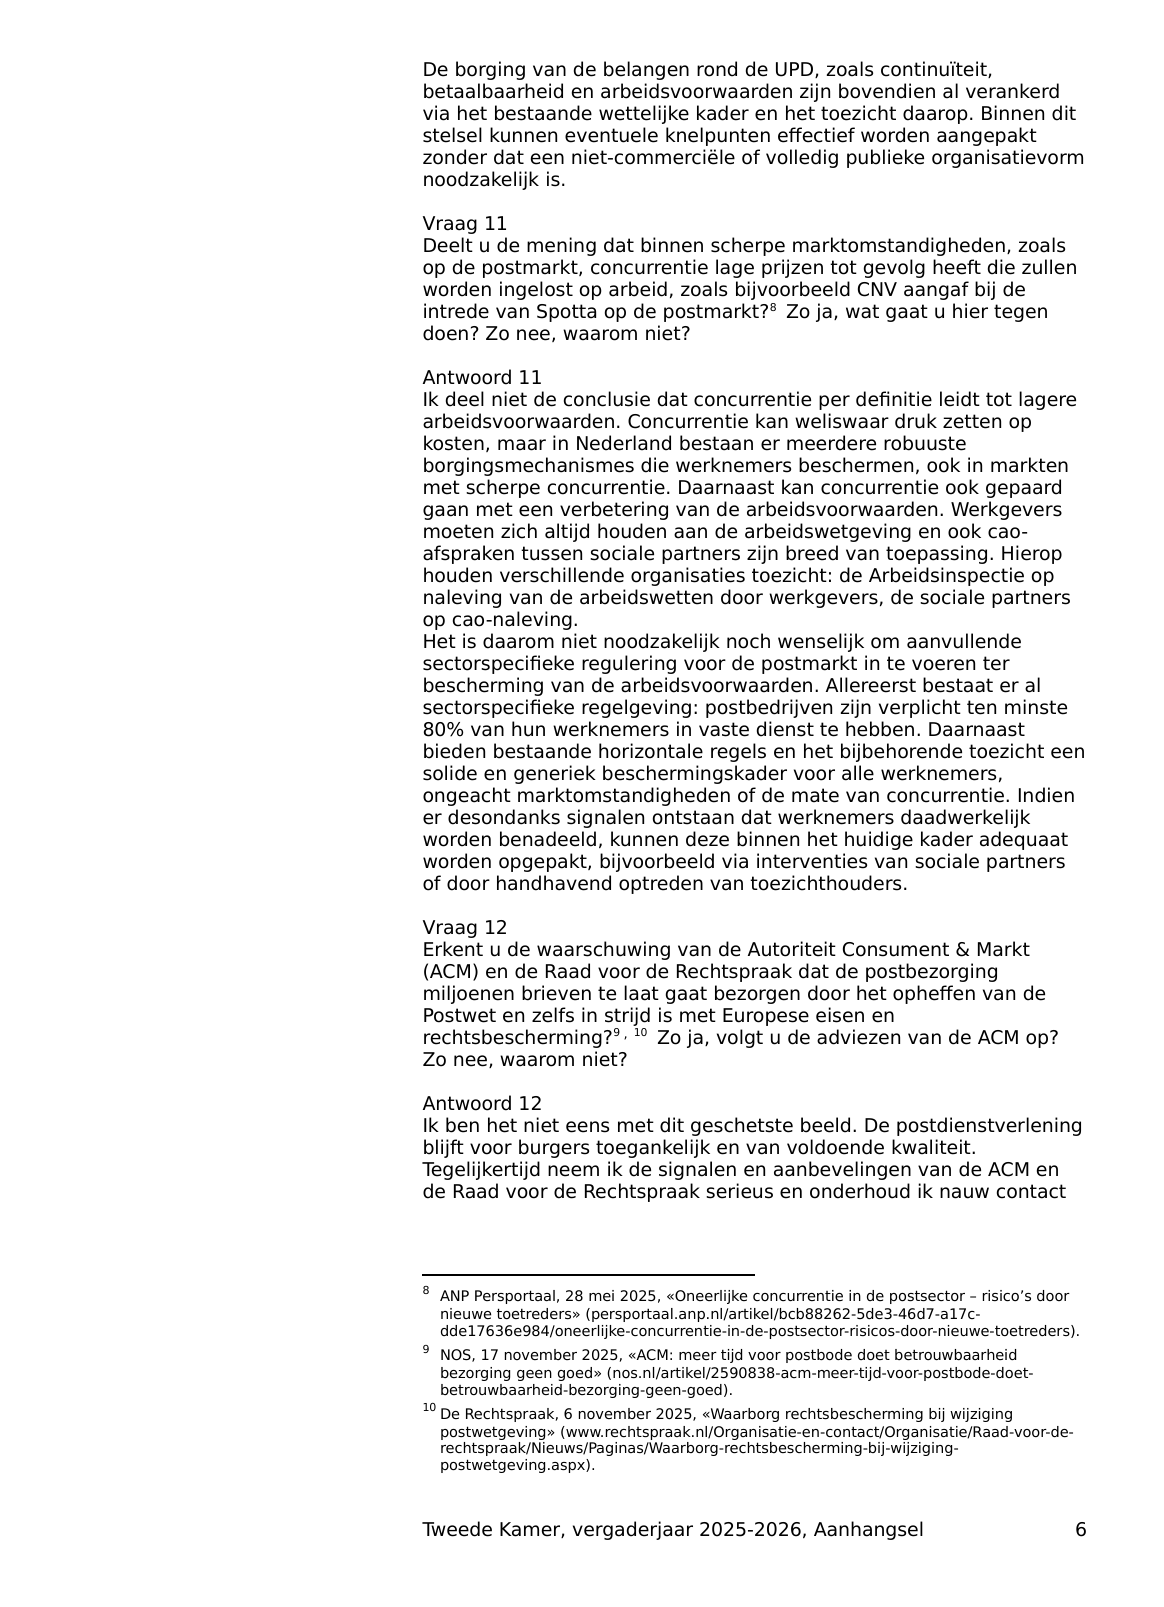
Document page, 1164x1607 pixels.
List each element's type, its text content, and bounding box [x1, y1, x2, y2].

text Het is daarom niet noodzakelijk noch wenselijk om aanvullende sectorspecifieke regulering voor de postmarkt in te voeren ter bescherming van de arbeidsvoorwaarden. Allereerst bestaat er al sectorspecifieke regelgeving: postbedrijven zijn verplicht ten minste 80% van hun werknemers in vaste dienst te hebben. Daarnaast bieden bestaande horizontale regels en het bijbehorende toezicht een solide en generiek beschermingskader voor alle werknemers, ongeacht marktomstandigheden of de mate van concurrentie. Indien er desondanks signalen ontstaan dat werknemers daadwerkelijk worden benadeeld, kunnen deze binnen het huidige kader adequaat worden opgepakt, bijvoorbeeld via interventies van sociale partners of door handhavend optreden van toezichthouders. [422, 631, 1087, 895]
text Deelt u de mening dat binnen scherpe marktomstandigheden, zoals op de postmarkt, concurrentie lage prijzen tot gevolg heeft die zullen worden ingelost op arbeid, zoals bijvoorbeeld CNV aangaf bij de intrede van Spotta op de postmarkt? Zo ja, wat gaat u hier tegen doen? Zo nee, waarom niet? [422, 235, 1087, 345]
text Antwoord 12 [422, 1093, 1087, 1115]
text Vraag 12 [422, 917, 1087, 939]
text Ik deel niet de conclusie dat concurrentie per definitie leidt tot lagere arbeidsvoorwaarden. Concurrentie kan weliswaar druk zetten op kosten, maar in Nederland bestaan er meerdere robuuste borgingsmechanismes die werknemers beschermen, ook in markten met scherpe concurrentie. Daarnaast kan concurrentie ook gepaard gaan met een verbetering van de arbeidsvoorwaarden. Werkgevers moeten zich altijd houden aan de arbeidswetgeving en ook cao-afspraken tussen sociale partners zijn breed van toepassing. Hierop houden verschillende organisaties toezicht: de Arbeidsinspectie op naleving van de arbeidswetten door werkgevers, de sociale partners op cao-naleving. [422, 389, 1087, 631]
text Erkent u de waarschuwing van de Autoriteit Consument & Markt (ACM) en de Raad voor de Rechtspraak dat de postbezorging miljoenen brieven te laat gaat bezorgen door het opheffen van de Postwet en zelfs in strijd is met Europese eisen en rechtsbescherming?, Zo ja, volgt u de adviezen van de ACM op? Zo nee, waarom niet? [422, 939, 1087, 1071]
text Vraag 11 [422, 213, 1087, 235]
text NOS, 17 november 2025, «ACM: meer tijd voor postbode doet betrouwbaarheid bezorging geen goed» (nos.nl/artikel/2590838-acm-meer-tijd-voor-postbode-doet-betrouwbaarheid-bezorging-geen-goed). [422, 1343, 1087, 1399]
text De borging van de belangen rond de UPD, zoals continuïteit, betaalbaarheid en arbeidsvoorwaarden zijn bovendien al verankerd via het bestaande wettelijke kader en het toezicht daarop. Binnen dit stelsel kunnen eventuele knelpunten effectief worden aangepakt zonder dat een niet-commerciële of volledig publieke organisatievorm noodzakelijk is. [422, 59, 1087, 191]
text De Rechtspraak, 6 november 2025, «Waarborg rechtsbescherming bij wijziging postwetgeving» (www.rechtspraak.nl/Organisatie-en-contact/Organisatie/Raad-voor-de-rechtspraak/Nieuws/Paginas/Waarborg-rechtsbescherming-bij-wijziging-postwetgeving.aspx). [422, 1402, 1087, 1474]
text Ik ben het niet eens met dit geschetste beeld. De postdienstverlening blijft voor burgers toegankelijk en van voldoende kwaliteit. Tegelijkertijd neem ik de signalen en aanbevelingen van de ACM en de Raad voor de Rechtspraak serieus en onderhoud ik nauw contact [422, 1115, 1087, 1203]
text Antwoord 11 [422, 367, 1087, 389]
text ANP Persportaal, 28 mei 2025, «Oneerlijke concurrentie in de postsector – risico’s door nieuwe toetreders» (persportaal.anp.nl/artikel/bcb88262-5de3-46d7-a17c-dde17636e984/oneerlijke-concurrentie-in-de-postsector-risicos-door-nieuwe-toetreders). [422, 1284, 1087, 1340]
